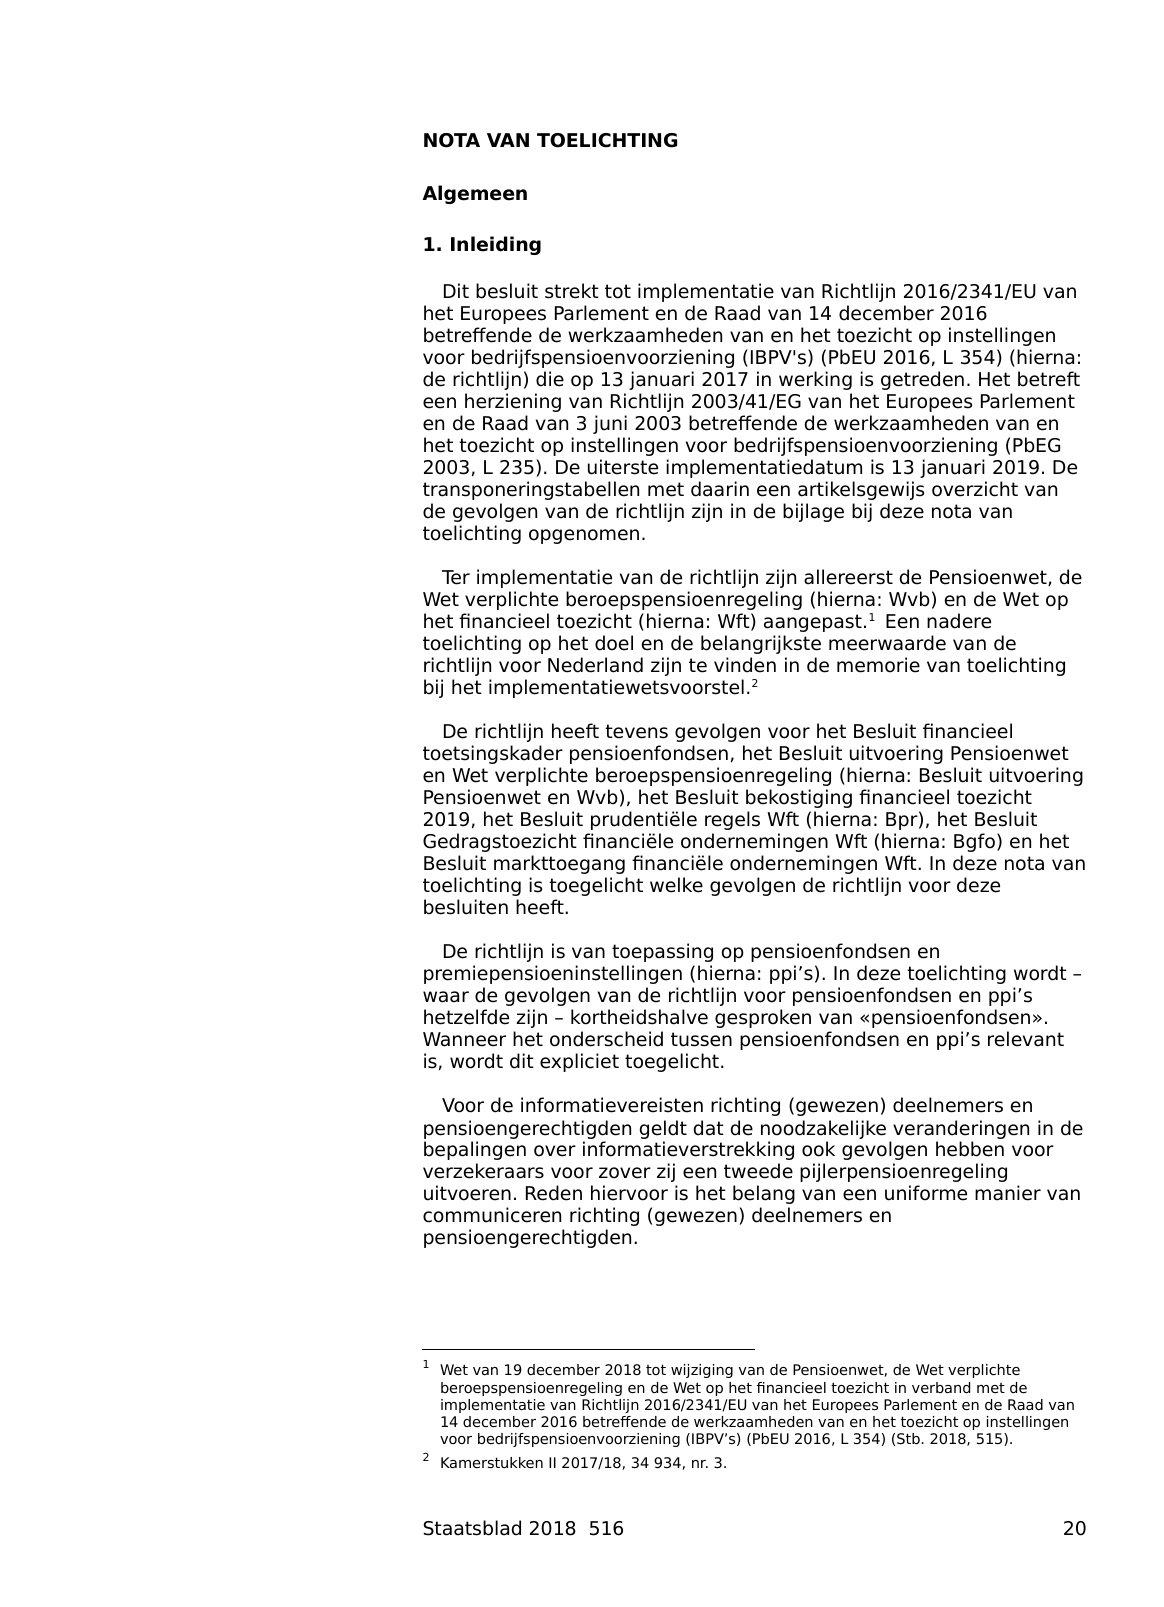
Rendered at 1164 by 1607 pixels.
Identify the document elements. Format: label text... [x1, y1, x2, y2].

text Wet van 19 december 2018 tot wijziging van de Pensioenwet, de Wet verplichte beroepspensioenregeling en de Wet op het financieel toezicht in verband met de implementatie van Richtlijn 2016/2341/EU van het Europees Parlement en de Raad van 14 december 2016 betreffende de werkzaamheden van en het toezicht op instellingen voor bedrijfspensioenvoorziening (IBPV’s) (PbEU 2016, L 354) (Stb. 2018, 515). [422, 1358, 1087, 1448]
text De richtlijn is van toepassing op pensioenfondsen en premiepensioeninstellingen (hierna: ppi’s). In deze toelichting wordt – waar de gevolgen van de richtlijn voor pensioenfondsen en ppi’s hetzelfde zijn – kortheidshalve gesproken van «pensioenfondsen». Wanneer het onderscheid tussen pensioenfondsen en ppi’s relevant is, wordt dit expliciet toegelicht. [422, 941, 1087, 1073]
subtitle NOTA VAN TOELICHTING [422, 130, 1087, 152]
text Voor de informatievereisten richting (gewezen) deelnemers en pensioengerechtigden geldt dat de noodzakelijke veranderingen in de bepalingen over informatieverstrekking ook gevolgen hebben voor verzekeraars voor zover zij een tweede pijlerpensioenregeling uitvoeren. Reden hiervoor is het belang van een uniforme manier van communiceren richting (gewezen) deelnemers en pensioengerechtigden. [422, 1095, 1087, 1249]
text De richtlijn heeft tevens gevolgen voor het Besluit financieel toetsingskader pensioenfondsen, het Besluit uitvoering Pensioenwet en Wet verplichte beroepspensioenregeling (hierna: Besluit uitvoering Pensioenwet en Wvb), het Besluit bekostiging financieel toezicht 2019, het Besluit prudentiële regels Wft (hierna: Bpr), het Besluit Gedragstoezicht financiële ondernemingen Wft (hierna: Bgfo) en het Besluit markttoegang financiële ondernemingen Wft. In deze nota van toelichting is toegelicht welke gevolgen de richtlijn voor deze besluiten heeft. [422, 721, 1087, 919]
subtitle Algemeen [422, 182, 1087, 204]
text Dit besluit strekt tot implementatie van Richtlijn 2016/2341/EU van het Europees Parlement en de Raad van 14 december 2016 betreffende de werkzaamheden van en het toezicht op instellingen voor bedrijfspensioenvoorziening (IBPV's) (PbEU 2016, L 354) (hierna: de richtlijn) die op 13 januari 2017 in werking is getreden. Het betreft een herziening van Richtlijn 2003/41/EG van het Europees Parlement en de Raad van 3 juni 2003 betreffende de werkzaamheden van en het toezicht op instellingen voor bedrijfspensioenvoorziening (PbEG 2003, L 235). De uiterste implementatiedatum is 13 januari 2019. De transponeringstabellen met daarin een artikelsgewijs overzicht van de gevolgen van de richtlijn zijn in de bijlage bij deze nota van toelichting opgenomen. [422, 281, 1087, 545]
text Ter implementatie van de richtlijn zijn allereerst de Pensioenwet, de Wet verplichte beroepspensioenregeling (hierna: Wvb) en de Wet op het financieel toezicht (hierna: Wft) aangepast. Een nadere toelichting op het doel en de belangrijkste meerwaarde van de richtlijn voor Nederland zijn te vinden in de memorie van toelichting bij het implementatiewetsvoorstel. [422, 567, 1087, 699]
subtitle 1. Inleiding [422, 234, 1087, 256]
text Kamerstukken II 2017/18, 34 934, nr. 3. [422, 1451, 1087, 1473]
